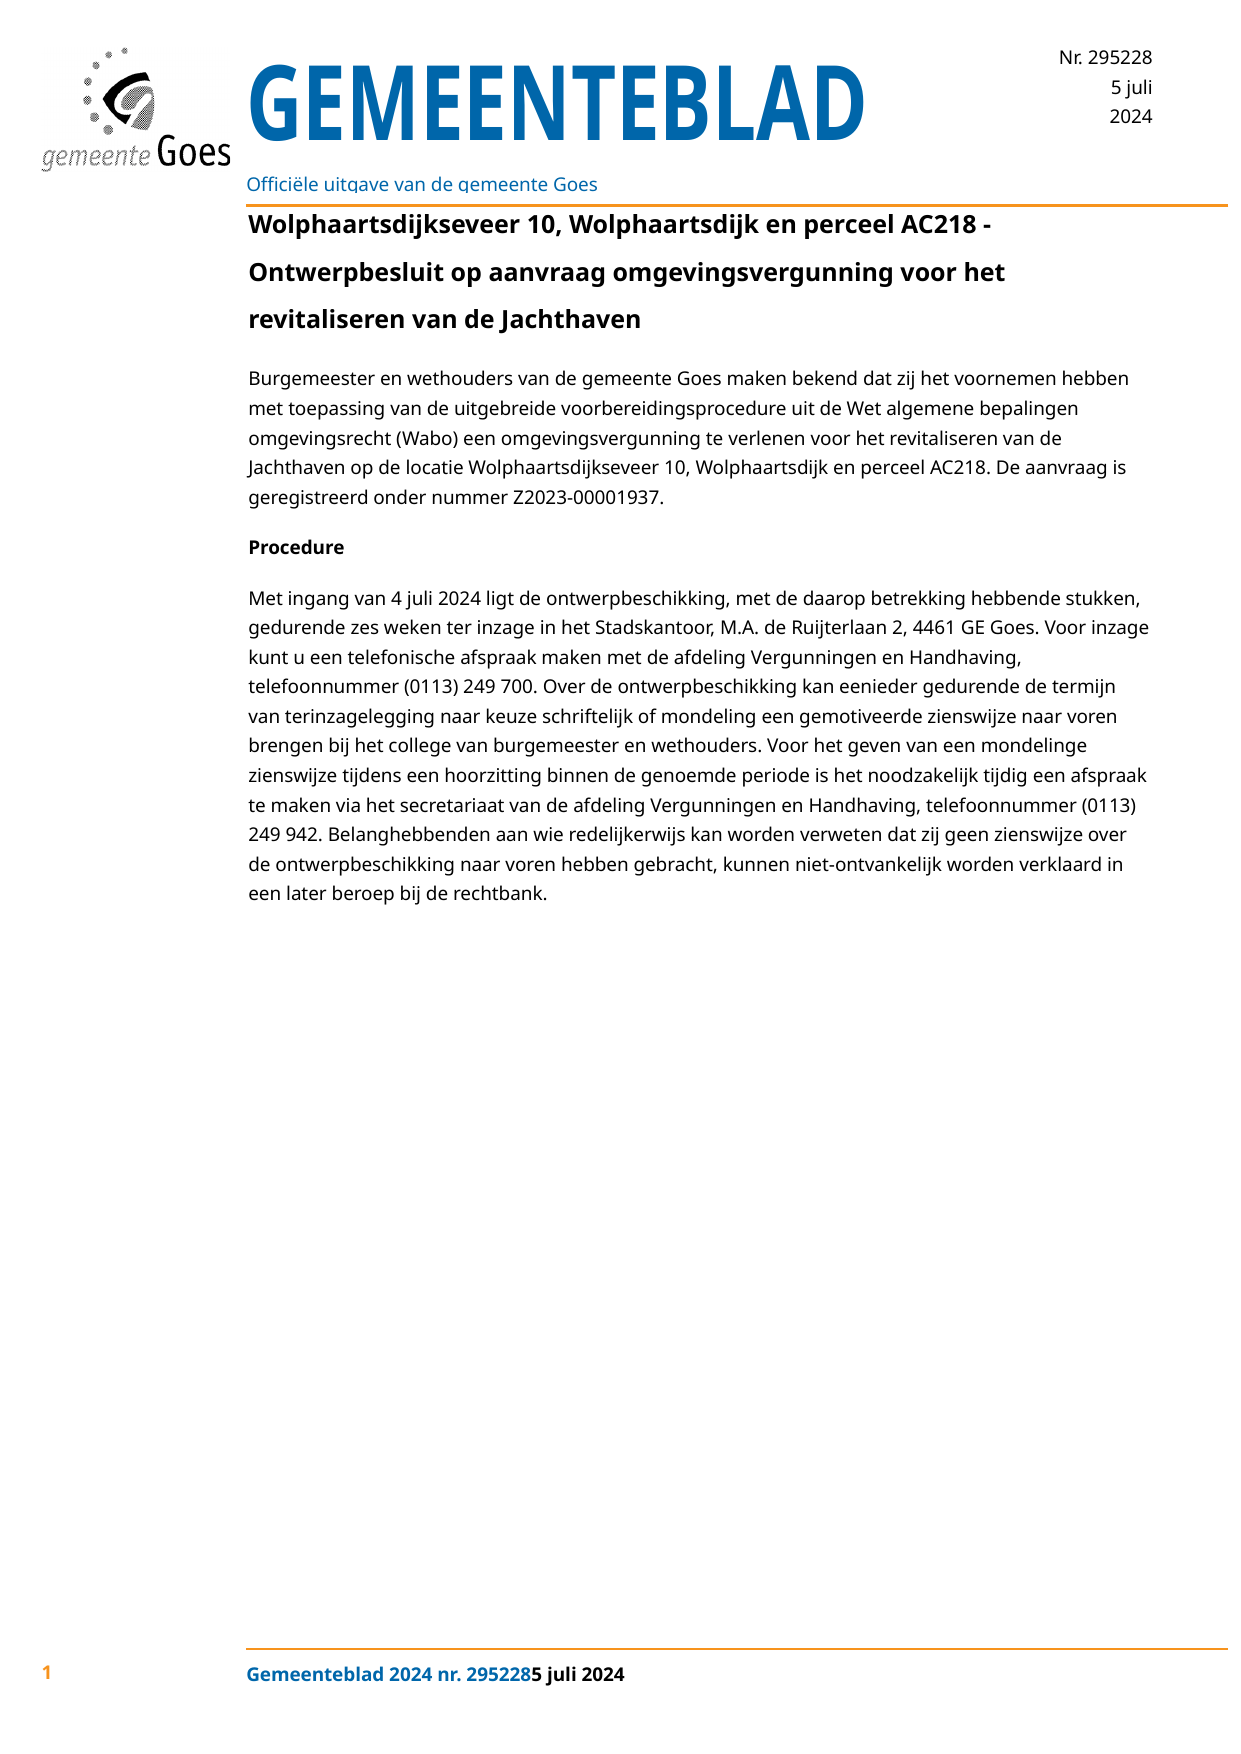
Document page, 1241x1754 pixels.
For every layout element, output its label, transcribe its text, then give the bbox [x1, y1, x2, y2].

text Met ingang van 4 juli 2024 ligt de ontwerpbeschikking, met de daarop betrekking hebbende stukken, gedurende zes weken ter inzage in het Stadskantoor, M.A. de Ruijterlaan 2, 4461 GE Goes. Voor inzage kunt u een telefonische afspraak maken met de afdeling Vergunningen en Handhaving, telefoonnummer (0113) 249 700. Over de ontwerpbeschikking kan eenieder gedurende de termijn van terinzagelegging naar keuze schriftelijk of mondeling een gemotiveerde zienswijze naar voren brengen bij het college van burgemeester en wethouders. Voor het geven van een mondelinge zienswijze tijdens een hoorzitting binnen de genoemde periode is het noodzakelijk tijdig een afspraak te maken via het secretariaat van de afdeling Vergunningen en Handhaving, telefoonnummer (0113) 249 942. Belanghebbenden aan wie redelijkerwijs kan worden verweten dat zij geen zienswijze over de ontwerpbeschikking naar voren hebben gebracht, kunnen niet-ontvankelijk worden verklaard in een later beroep bij de rechtbank. [248, 585, 1152, 906]
picture [41, 47, 231, 172]
text Procedure [248, 534, 1152, 560]
text Wolphaartsdijkseveer 10, Wolphaartsdijk en perceel AC218 - Ontwerpbesluit op aanvraag omgevingsvergunning voor het revitaliseren van de Jachthaven [248, 207, 1152, 336]
text Burgemeester en wethouders van de gemeente Goes maken bekend dat zij het voornemen hebben met toepassing van de uitgebreide voorbereidingsprocedure uit de Wet algemene bepalingen omgevingsrecht (Wabo) een omgevingsvergunning te verlenen voor het revitaliseren van de Jachthaven op de locatie Wolphaartsdijkseveer 10, Wolphaartsdijk en perceel AC218. De aanvraag is geregistreerd onder nummer Z2023-00001937. [248, 366, 1152, 509]
